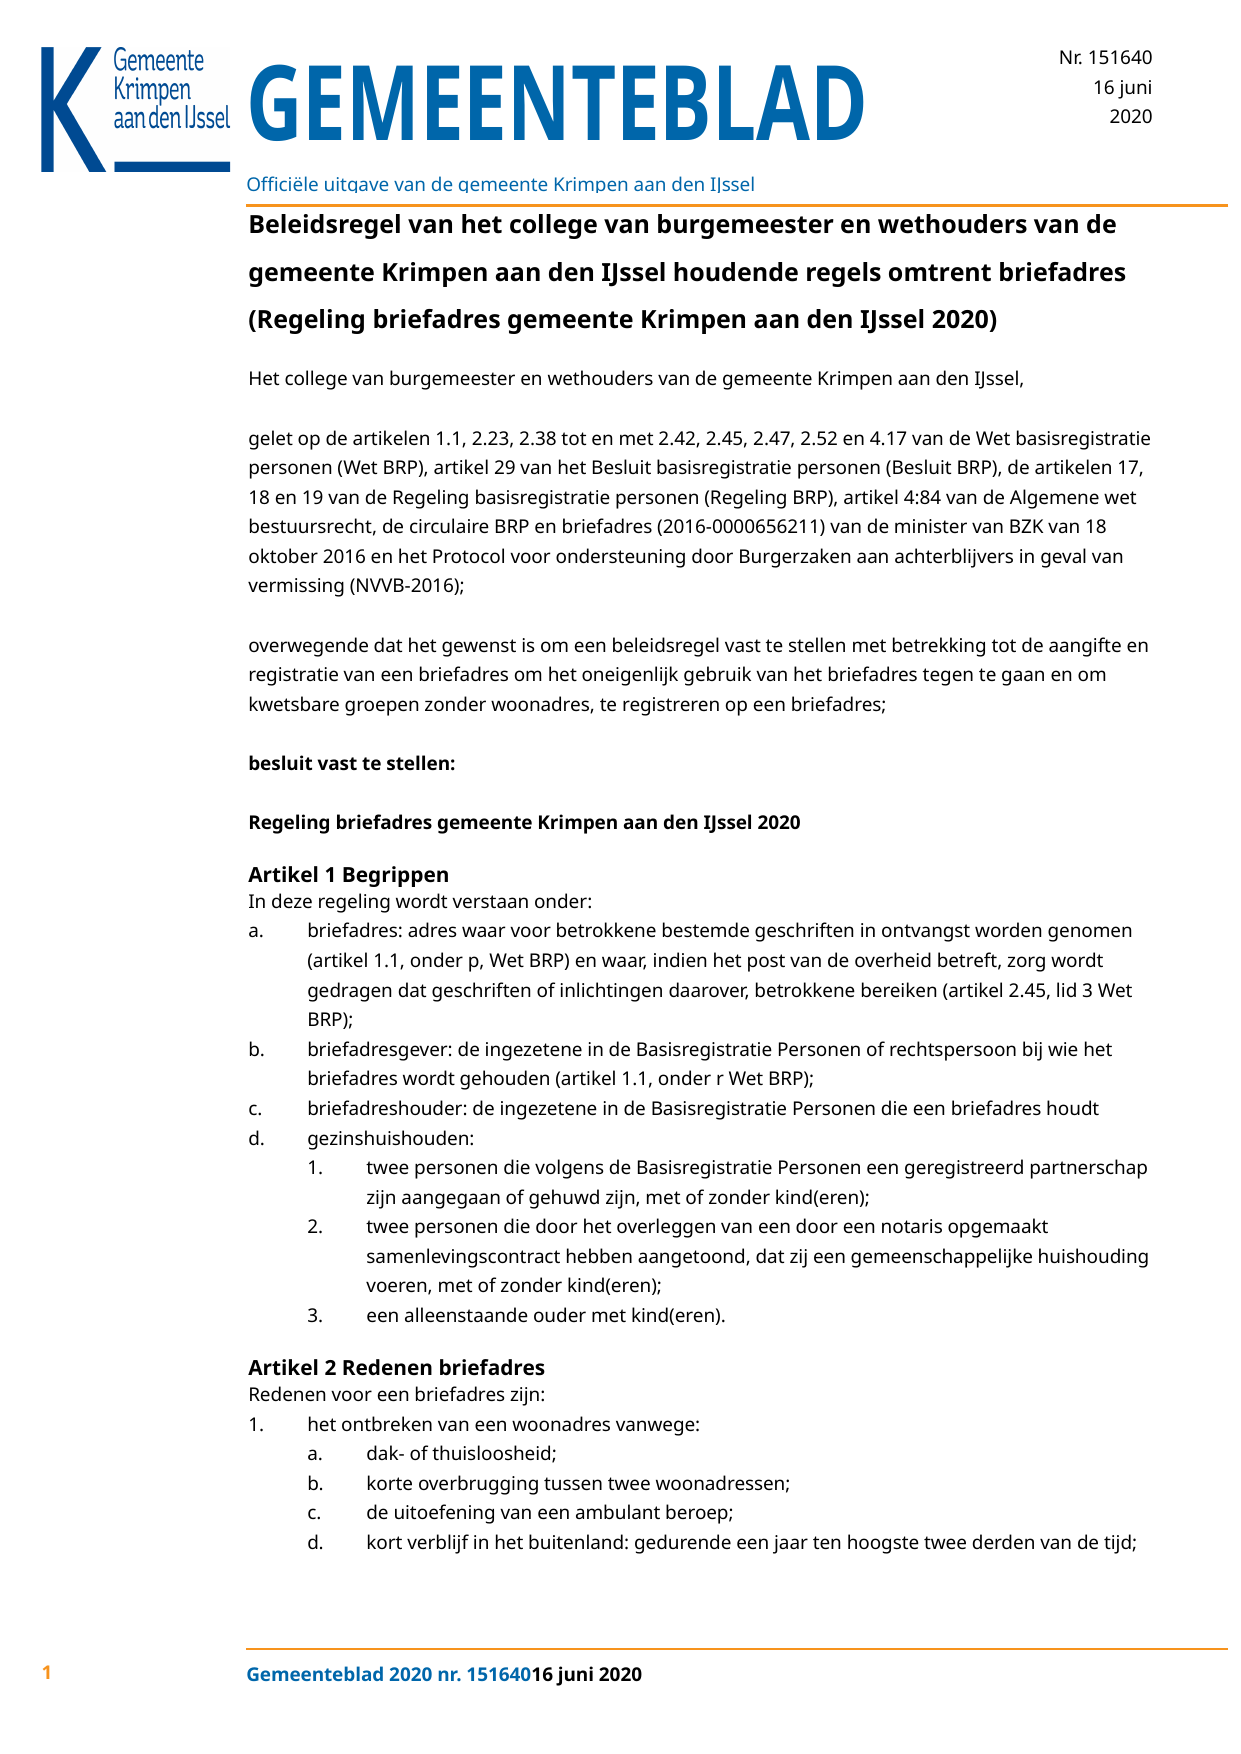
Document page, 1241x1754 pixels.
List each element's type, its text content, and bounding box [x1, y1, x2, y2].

text Artikel 1 Begrippen [248, 860, 1152, 888]
text besluit vast te stellen: [248, 750, 1152, 776]
text In deze regeling wordt verstaan onder: [248, 888, 1152, 914]
list een alleenstaande ouder met kind(eren). [307, 1302, 1152, 1328]
text Het college van burgemeester en wethouders van de gemeente Krimpen aan den IJssel, [248, 366, 1152, 391]
text gelet op de artikelen 1.1, 2.23, 2.38 tot en met 2.42, 2.45, 2.47, 2.52 en 4.17 van de Wet basisregistratie personen (Wet BRP), artikel 29 van het Besluit basisregistratie personen (Besluit BRP), de artikelen 17, 18 en 19 van de Regeling basisregistratie personen (Regeling BRP), artikel 4:84 van de Algemene wet bestuursrecht, de circulaire BRP en briefadres (2016-0000656211) van de minister van BZK van 18 oktober 2016 en het Protocol voor ondersteuning door Burgerzaken aan achterblijvers in geval van vermissing (NVVB-2016); [248, 425, 1152, 598]
list de uitoefening van een ambulant beroep; [307, 1499, 1152, 1525]
text overwegende dat het gewenst is om een beleidsregel vast te stellen met betrekking tot de aangifte en registratie van een briefadres om het oneigenlijk gebruik van het briefadres tegen te gaan en om kwetsbare groepen zonder woonadres, te registreren op een briefadres; [248, 632, 1152, 717]
list twee personen die volgens de Basisregistratie Personen een geregistreerd partnerschap zijn aangegaan of gehuwd zijn, met of zonder kind(eren); [307, 1154, 1152, 1210]
picture [41, 47, 231, 172]
list briefadres: adres waar voor betrokkene bestemde geschriften in ontvangst worden genomen (artikel 1.1, onder p, Wet BRP) en waar, indien het post van de overheid betreft, zorg wordt gedragen dat geschriften of inlichtingen daarover, betrokkene bereiken (artikel 2.45, lid 3 Wet BRP); [248, 918, 1152, 1032]
list gezinshuishouden: [248, 1125, 1152, 1151]
list korte overbrugging tussen twee woonadressen; [307, 1470, 1152, 1496]
text Redenen voor een briefadres zijn: [248, 1381, 1152, 1407]
list dak- of thuisloosheid; [307, 1440, 1152, 1466]
list het ontbreken van een woonadres vanwege: [248, 1411, 1152, 1436]
text Artikel 2 Redenen briefadres [248, 1353, 1152, 1381]
list kort verblijf in het buitenland: gedurende een jaar ten hoogste twee derden van de tijd; [307, 1529, 1152, 1555]
text Regeling briefadres gemeente Krimpen aan den IJssel 2020 [248, 809, 1152, 835]
list briefadreshouder: de ingezetene in de Basisregistratie Personen die een briefadres houdt [248, 1095, 1152, 1121]
list briefadresgever: de ingezetene in de Basisregistratie Personen of rechtspersoon bij wie het briefadres wordt gehouden (artikel 1.1, onder r Wet BRP); [248, 1036, 1152, 1091]
list twee personen die door het overleggen van een door een notaris opgemaakt samenlevingscontract hebben aangetoond, dat zij een gemeenschappelijke huishouding voeren, met of zonder kind(eren); [307, 1213, 1152, 1298]
text Beleidsregel van het college van burgemeester en wethouders van de gemeente Krimpen aan den IJssel houdende regels omtrent briefadres (Regeling briefadres gemeente Krimpen aan den IJssel 2020) [248, 207, 1152, 336]
